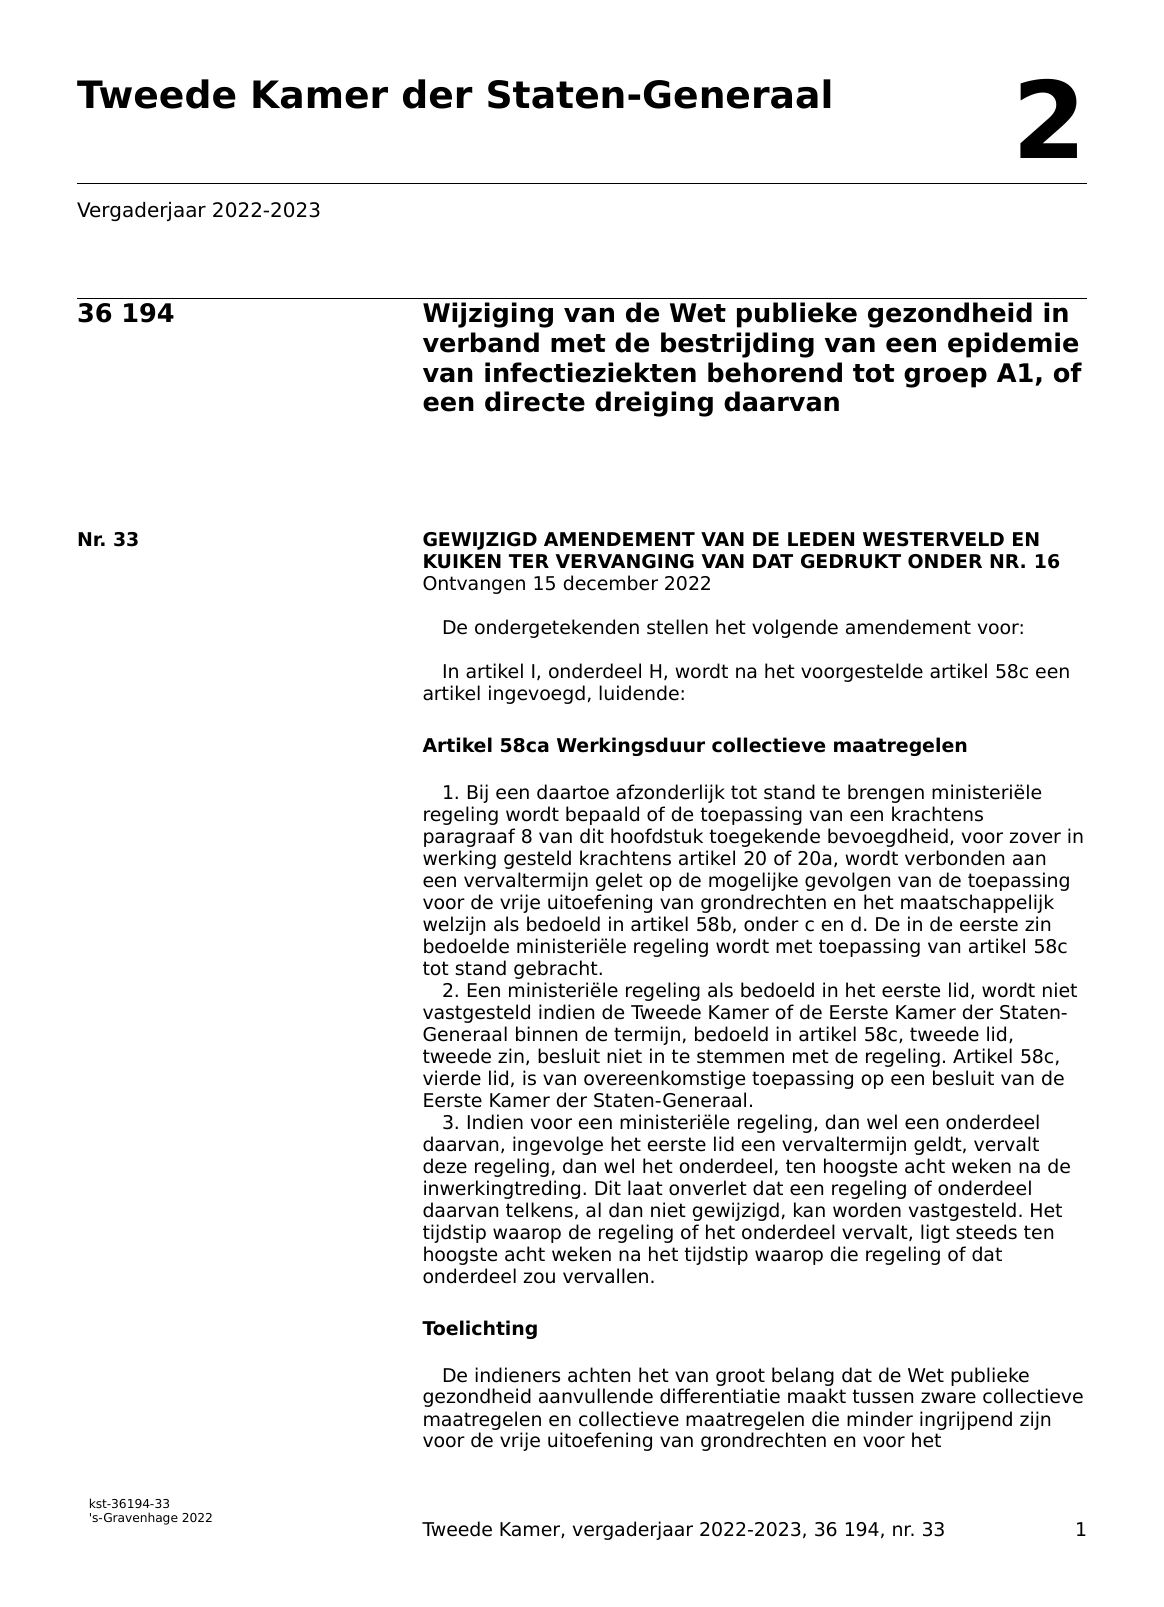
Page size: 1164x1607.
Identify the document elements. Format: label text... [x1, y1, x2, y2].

subtitle Toelichting [422, 1317, 1087, 1339]
table_header 2 [886, 59, 1087, 183]
text 2. Een ministeriële regeling als bedoeld in het eerste lid, wordt niet vastgesteld indien de Tweede Kamer of de Eerste Kamer der Staten-Generaal binnen de termijn, bedoeld in artikel 58c, tweede lid, tweede zin, besluit niet in te stemmen met de regeling. Artikel 58c, vierde lid, is van overeenkomstige toepassing op een besluit van de Eerste Kamer der Staten-Generaal. [422, 980, 1087, 1112]
subtitle 36 194 Wijziging van de Wet publieke gezondheid in verband met de bestrijding van een epidemie van infectieziekten behorend tot groep A1, of een directe dreiging daarvan [77, 299, 1087, 418]
table_cell Vergaderjaar 2022-2023 [77, 184, 1087, 298]
subtitle Artikel 58ca Werkingsduur collectieve maatregelen [422, 735, 1087, 757]
text 1. Bij een daartoe afzonderlijk tot stand te brengen ministeriële regeling wordt bepaald of de toepassing van een krachtens paragraaf 8 van dit hoofdstuk toegekende bevoegdheid, voor zover in werking gesteld krachtens artikel 20 of 20a, wordt verbonden aan een vervaltermijn gelet op de mogelijke gevolgen van de toepassing voor de vrije uitoefening van grondrechten en het maatschappelijk welzijn als bedoeld in artikel 58b, onder c en d. De in de eerste zin bedoelde ministeriële regeling wordt met toepassing van artikel 58c tot stand gebracht. [422, 782, 1087, 980]
subtitle Nr. 33 GEWIJZIGD AMENDEMENT VAN DE LEDEN WESTERVELD EN KUIKEN TER VERVANGING VAN DAT GEDRUKT ONDER NR. 16 [77, 529, 1087, 573]
text De indieners achten het van groot belang dat de Wet publieke gezondheid aanvullende differentiatie maakt tussen zware collectieve maatregelen en collectieve maatregelen die minder ingrijpend zijn voor de vrije uitoefening van grondrechten en voor het [422, 1364, 1087, 1452]
text 's-Gravenhage 2022 [88, 1511, 323, 1525]
text kst-36194-33 [88, 1497, 323, 1511]
text In artikel I, onderdeel H, wordt na het voorgestelde artikel 58c een artikel ingevoegd, luidende: [422, 661, 1087, 705]
text 3. Indien voor een ministeriële regeling, dan wel een onderdeel daarvan, ingevolge het eerste lid een vervaltermijn geldt, vervalt deze regeling, dan wel het onderdeel, ten hoogste acht weken na de inwerkingtreding. Dit laat onverlet dat een regeling of onderdeel daarvan telkens, al dan niet gewijzigd, kan worden vastgesteld. Het tijdstip waarop de regeling of het onderdeel vervalt, ligt steeds ten hoogste acht weken na het tijdstip waarop die regeling of dat onderdeel zou vervallen. [422, 1112, 1087, 1287]
text De ondergetekenden stellen het volgende amendement voor: [422, 617, 1087, 639]
text Ontvangen 15 december 2022 [422, 573, 1087, 595]
table_header Tweede Kamer der Staten-Generaal [77, 59, 886, 183]
